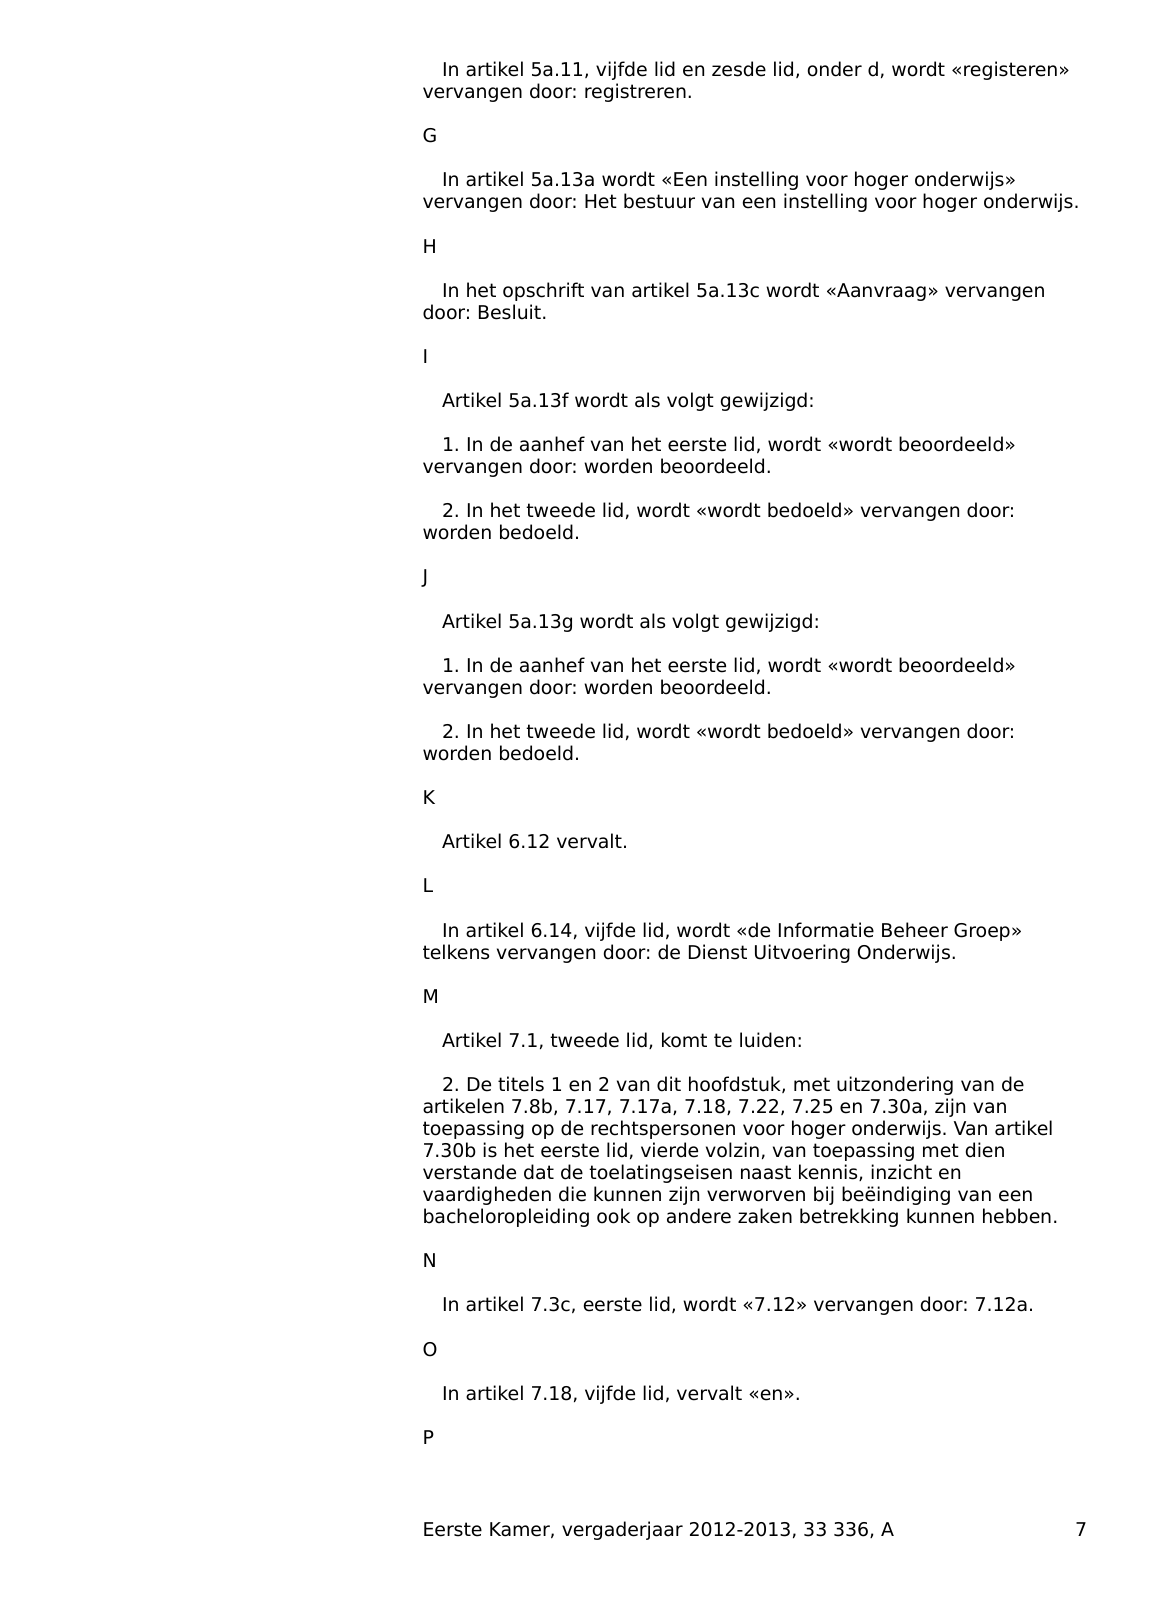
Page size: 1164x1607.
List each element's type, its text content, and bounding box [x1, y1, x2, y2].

text Artikel 5a.13f wordt als volgt gewijzigd: [422, 390, 1087, 412]
text 2. De titels 1 en 2 van dit hoofdstuk, met uitzondering van de artikelen 7.8b, 7.17, 7.17a, 7.18, 7.22, 7.25 en 7.30a, zijn van toepassing op de rechtspersonen voor hoger onderwijs. Van artikel 7.30b is het eerste lid, vierde volzin, van toepassing met dien verstande dat de toelatingseisen naast kennis, inzicht en vaardigheden die kunnen zijn verworven bij beëindiging van een bacheloropleiding ook op andere zaken betrekking kunnen hebben. [422, 1074, 1087, 1228]
text G [422, 125, 1087, 147]
text In artikel 5a.13a wordt «Een instelling voor hoger onderwijs» vervangen door: Het bestuur van een instelling voor hoger onderwijs. [422, 169, 1087, 213]
text P [422, 1427, 1087, 1449]
text I [422, 346, 1087, 368]
text 1. In de aanhef van het eerste lid, wordt «wordt beoordeeld» vervangen door: worden beoordeeld. [422, 434, 1087, 478]
text In artikel 7.18, vijfde lid, vervalt «en». [422, 1383, 1087, 1404]
text N [422, 1250, 1087, 1272]
text Artikel 6.12 vervalt. [422, 831, 1087, 853]
text In het opschrift van artikel 5a.13c wordt «Aanvraag» vervangen door: Besluit. [422, 280, 1087, 324]
text L [422, 875, 1087, 897]
text H [422, 236, 1087, 257]
text Artikel 7.1, tweede lid, komt te luiden: [422, 1030, 1087, 1052]
text K [422, 787, 1087, 809]
text 2. In het tweede lid, wordt «wordt bedoeld» vervangen door: worden bedoeld. [422, 721, 1087, 765]
text 1. In de aanhef van het eerste lid, wordt «wordt beoordeeld» vervangen door: worden beoordeeld. [422, 655, 1087, 699]
text In artikel 6.14, vijfde lid, wordt «de Informatie Beheer Groep» telkens vervangen door: de Dienst Uitvoering Onderwijs. [422, 919, 1087, 963]
text O [422, 1338, 1087, 1360]
text 2. In het tweede lid, wordt «wordt bedoeld» vervangen door: worden bedoeld. [422, 500, 1087, 544]
text Artikel 5a.13g wordt als volgt gewijzigd: [422, 611, 1087, 633]
text J [422, 566, 1087, 588]
text M [422, 986, 1087, 1008]
text In artikel 7.3c, eerste lid, wordt «7.12» vervangen door: 7.12a. [422, 1294, 1087, 1316]
text In artikel 5a.11, vijfde lid en zesde lid, onder d, wordt «registeren» vervangen door: registreren. [422, 59, 1087, 103]
